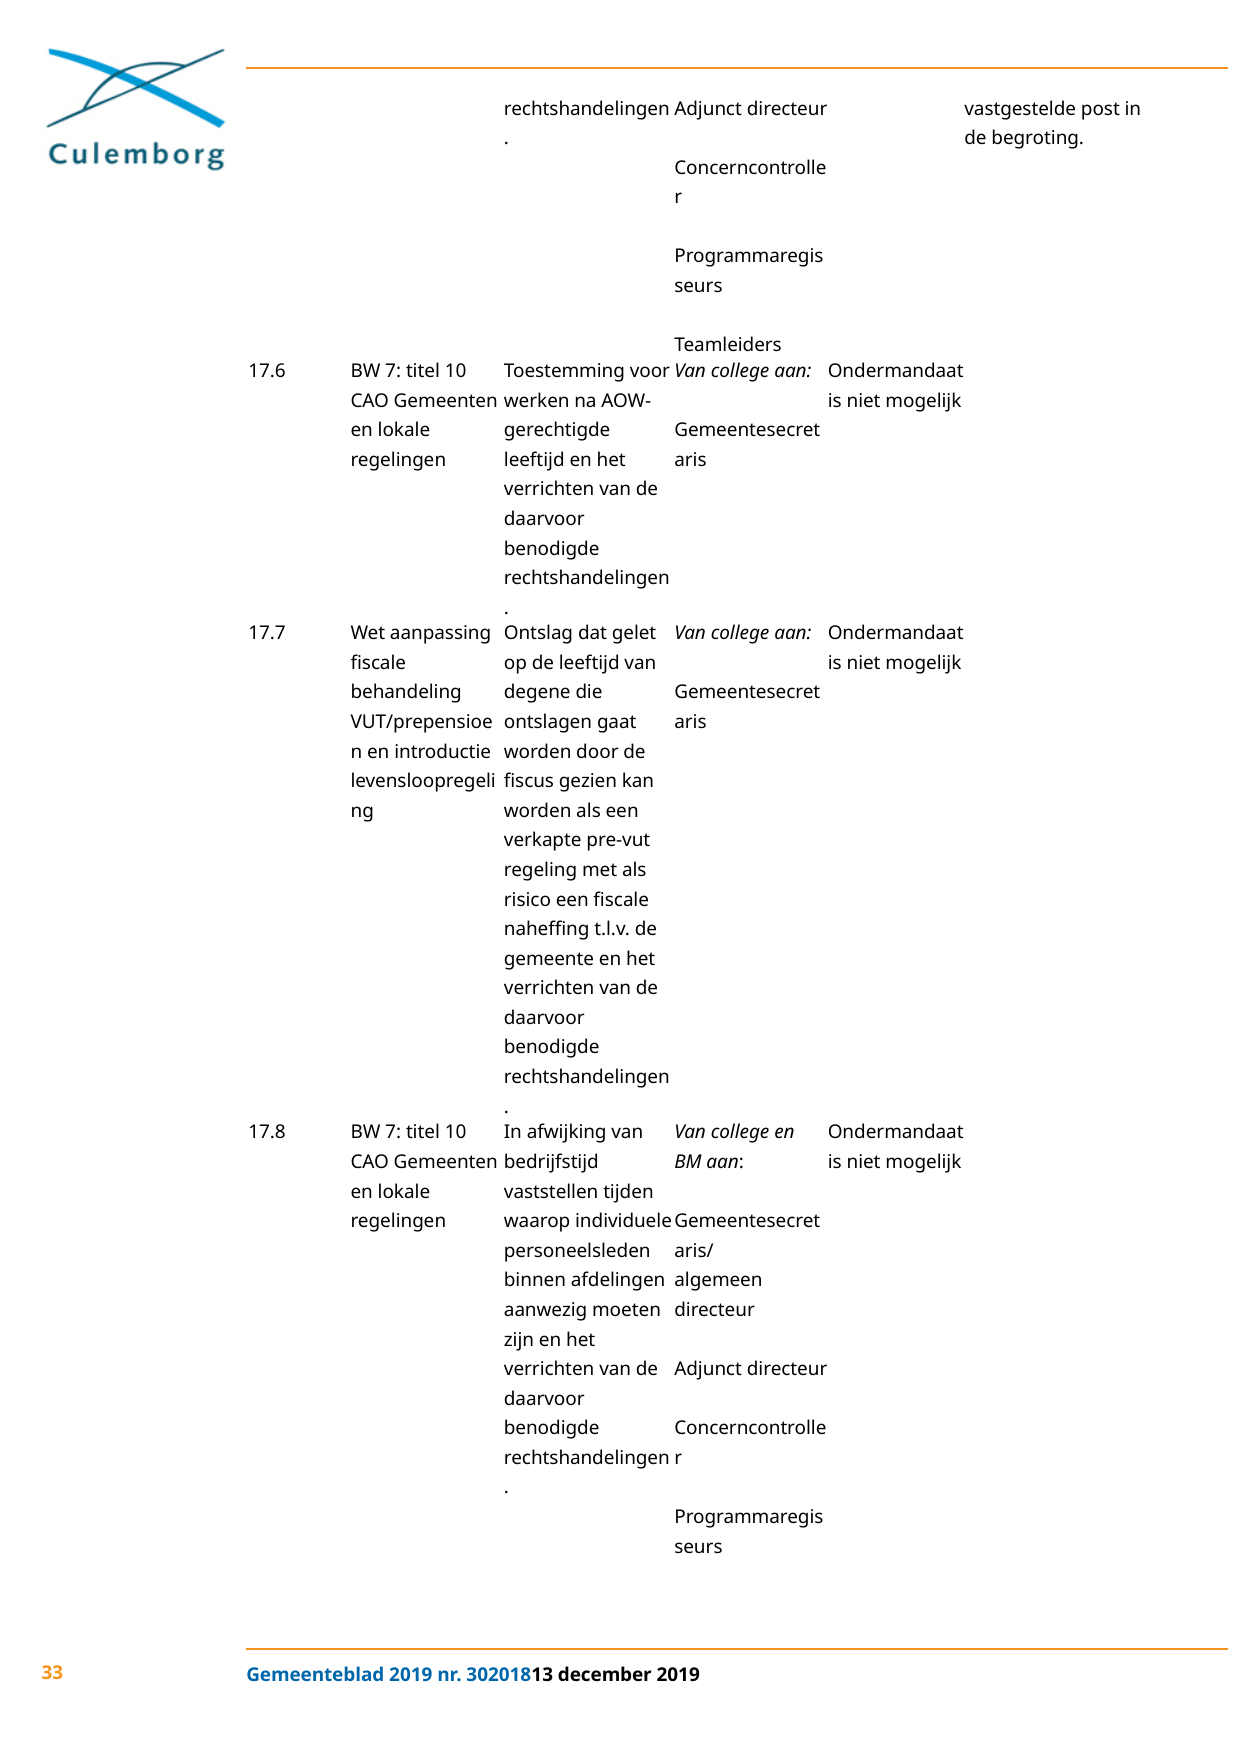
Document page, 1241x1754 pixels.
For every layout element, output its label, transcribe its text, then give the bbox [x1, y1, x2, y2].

table_cell vastgestelde post in de begroting. [964, 95, 1152, 357]
table_cell Van college aan: Gemeentesecretaris [674, 620, 828, 1119]
table_cell [964, 620, 1152, 1119]
table_cell Van college aan: Gemeentesecretaris [674, 357, 828, 619]
table_cell [964, 1119, 1152, 1588]
table_cell 17.7 [248, 620, 350, 1119]
table_cell Ondermandaat is niet mogelijk [828, 620, 964, 1119]
table_cell [828, 95, 964, 357]
table_cell Toestemming voor werken na AOW-gerechtigde leeftijd en het verrichten van de daarvoor benodigde rechtshandelingen. [504, 357, 674, 619]
table_cell Van college en BM aan: Gemeentesecretaris/ algemeen directeur Adjunct directeur Concerncontroller Programmaregisseurs [674, 1119, 828, 1588]
table_cell [964, 357, 1152, 619]
table_cell Ondermandaat is niet mogelijk [828, 357, 964, 619]
table_cell [248, 95, 350, 357]
table_cell In afwijking van bedrijfstijd vaststellen tijden waarop individuele personeelsleden binnen afdelingen aanwezig moeten zijn en het verrichten van de daarvoor benodigde rechtshandelingen. [504, 1119, 674, 1588]
table_cell Adjunct directeur Concerncontroller Programmaregisseurs Teamleiders [674, 95, 828, 357]
table_cell Ondermandaat is niet mogelijk [828, 1119, 964, 1588]
table_cell [350, 95, 504, 357]
picture [41, 47, 231, 172]
table_cell BW 7: titel 10 CAO Gemeenten en lokale regelingen [350, 357, 504, 619]
table_cell 17.8 [248, 1119, 350, 1588]
table_cell rechtshandelingen. [504, 95, 674, 357]
table_cell 17.6 [248, 357, 350, 619]
table_cell Wet aanpassing fiscale behandeling VUT/prepensioen en introductie levensloopregeling [350, 620, 504, 1119]
table_cell BW 7: titel 10 CAO Gemeenten en lokale regelingen [350, 1119, 504, 1588]
table_cell Ontslag dat gelet op de leeftijd van degene die ontslagen gaat worden door de fiscus gezien kan worden als een verkapte pre-vut regeling met als risico een fiscale naheffing t.l.v. de gemeente en het verrichten van de daarvoor benodigde rechtshandelingen. [504, 620, 674, 1119]
